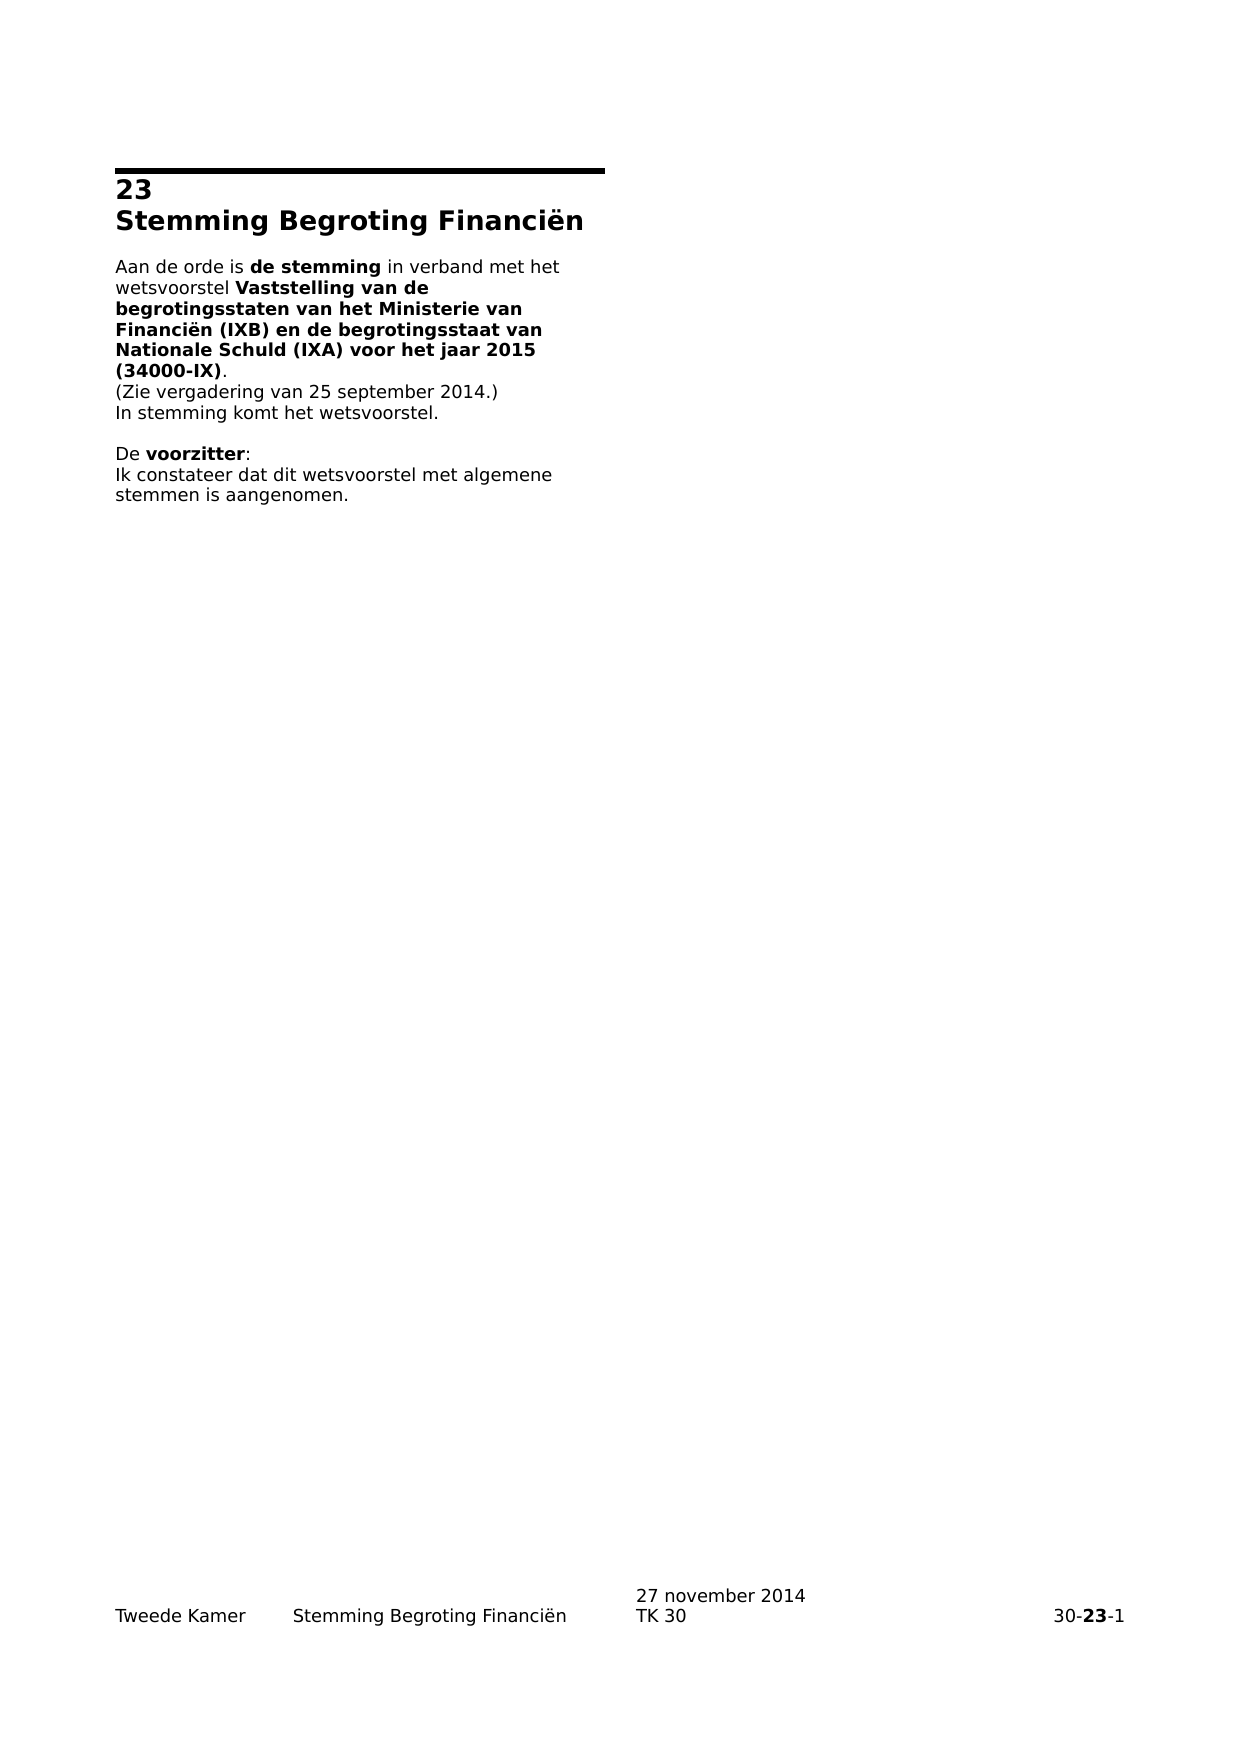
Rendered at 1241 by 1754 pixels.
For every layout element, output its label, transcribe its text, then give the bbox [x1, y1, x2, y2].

title 23 Stemming Begroting Financiën [115, 174, 605, 237]
text Ik constateer dat dit wetsvoorstel met algemene stemmen is aangenomen. [115, 464, 605, 506]
text Aan de orde is de stemming in verband met het wetsvoorstel Vaststelling van de begrotingsstaten van het Ministerie van Financiën (IXB) en de begrotingsstaat van Nationale Schuld (IXA) voor het jaar 2015 (34000-IX). [115, 257, 605, 382]
text De voorzitter: [115, 443, 605, 464]
text (Zie vergadering van 25 september 2014.) [115, 382, 605, 403]
text In stemming komt het wetsvoorstel. [115, 403, 605, 423]
